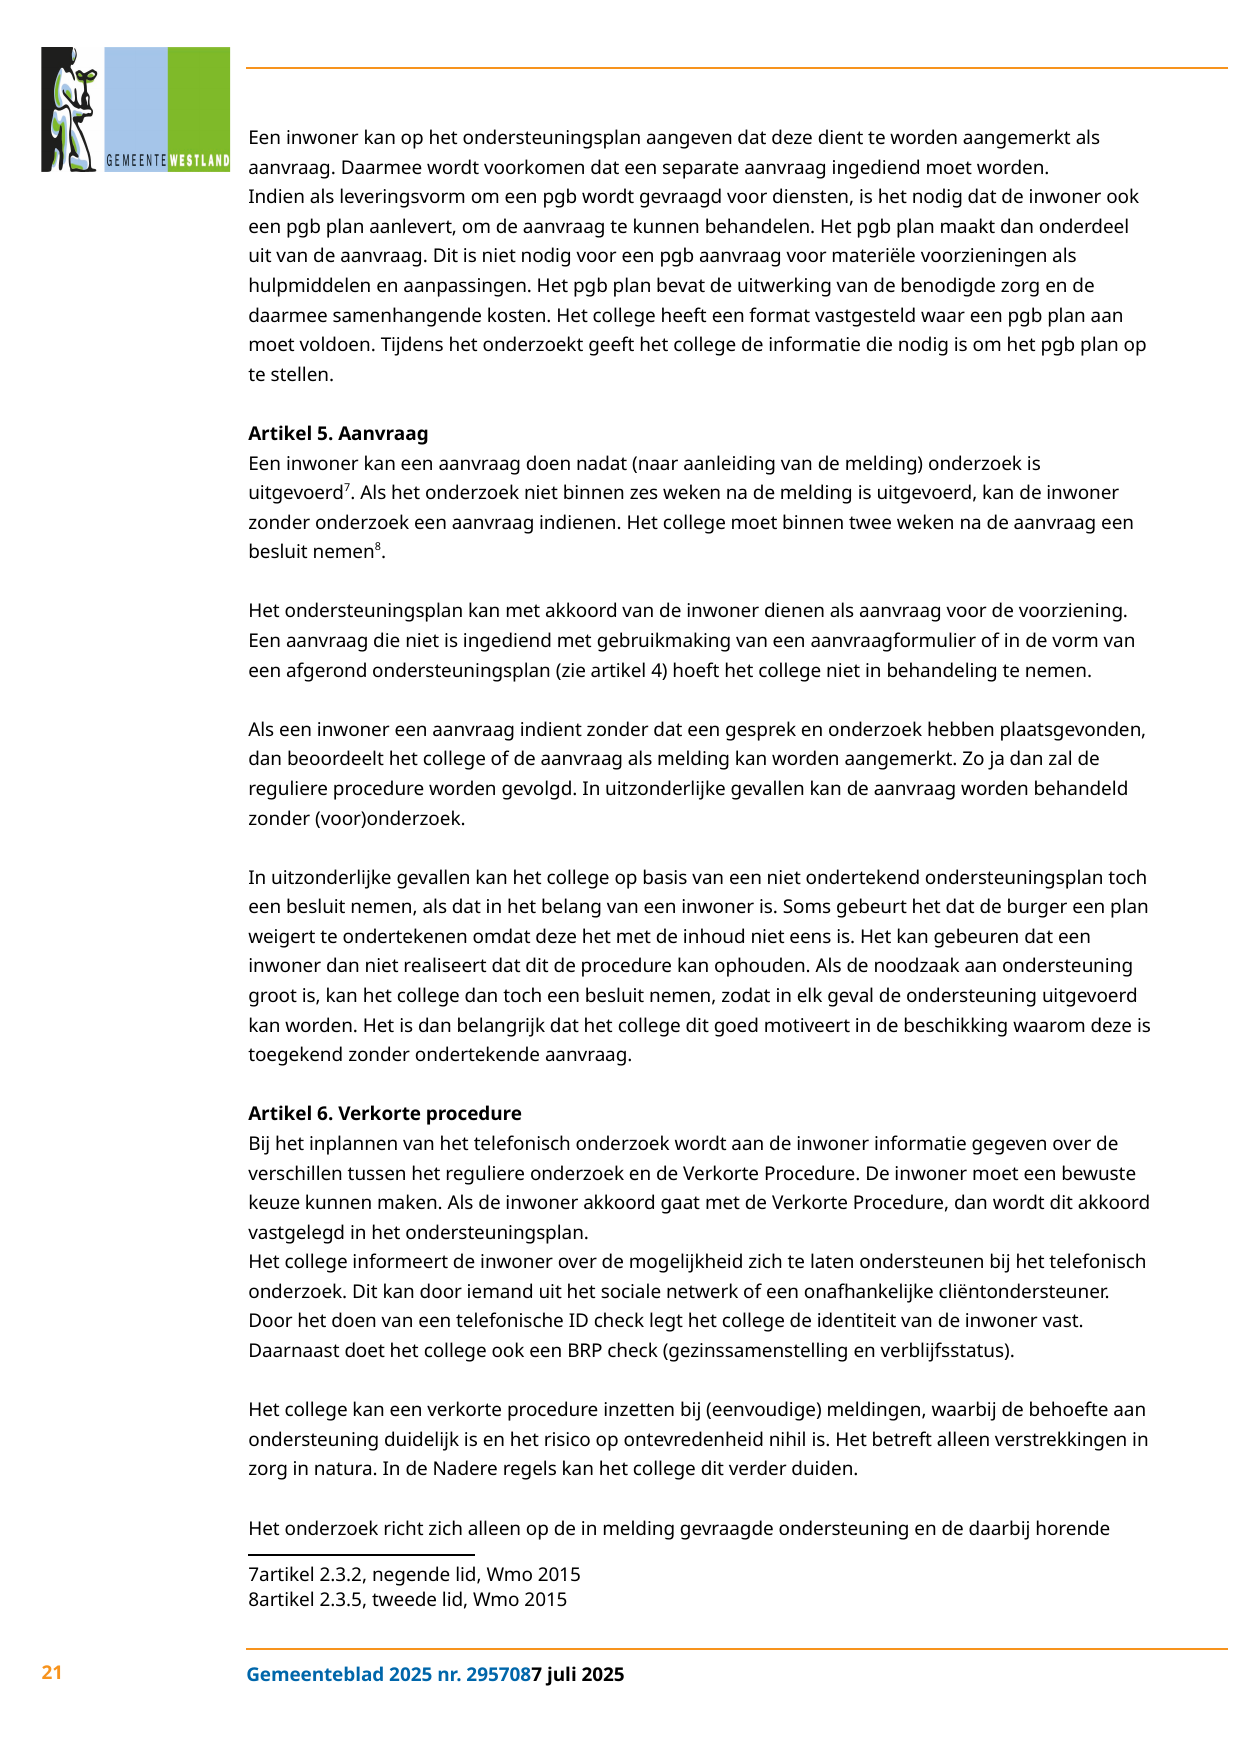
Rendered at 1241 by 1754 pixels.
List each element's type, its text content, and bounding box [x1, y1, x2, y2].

text Een inwoner kan een aanvraag doen nadat (naar aanleiding van de melding) onderzoek is uitgevoerd. Als het onderzoek niet binnen zes weken na de melding is uitgevoerd, kan de inwoner zonder onderzoek een aanvraag indienen. Het college moet binnen twee weken na de aanvraag een besluit nemen. [248, 450, 1152, 564]
text Het onderzoek richt zich alleen op de in melding gevraagde ondersteuning en de daarbij horende [248, 1515, 1152, 1541]
text artikel 2.3.2, negende lid, Wmo 2015 [248, 1561, 1152, 1586]
text Het college informeert de inwoner over de mogelijkheid zich te laten ondersteunen bij het telefonisch onderzoek. Dit kan door iemand uit het sociale netwerk of een onafhankelijke cliëntondersteuner. [248, 1248, 1152, 1304]
text Bij het inplannen van het telefonisch onderzoek wordt aan de inwoner informatie gegeven over de verschillen tussen het reguliere onderzoek en de Verkorte Procedure. De inwoner moet een bewuste keuze kunnen maken. Als de inwoner akkoord gaat met de Verkorte Procedure, dan wordt dit akkoord vastgelegd in het ondersteuningsplan. [248, 1130, 1152, 1245]
text artikel 2.3.5, tweede lid, Wmo 2015 [248, 1586, 1152, 1612]
text Artikel 5. Aanvraag [248, 420, 1152, 446]
picture [41, 47, 231, 172]
text Een inwoner kan op het ondersteuningsplan aangeven dat deze dient te worden aangemerkt als aanvraag. Daarmee wordt voorkomen dat een separate aanvraag ingediend moet worden. [248, 124, 1152, 180]
text Het ondersteuningsplan kan met akkoord van de inwoner dienen als aanvraag voor de voorziening. [248, 598, 1152, 623]
text Als een inwoner een aanvraag indient zonder dat een gesprek en onderzoek hebben plaatsgevonden, dan beoordeelt het college of de aanvraag als melding kan worden aangemerkt. Zo ja dan zal de reguliere procedure worden gevolgd. In uitzonderlijke gevallen kan de aanvraag worden behandeld zonder (voor)onderzoek. [248, 716, 1152, 831]
text Artikel 6. Verkorte procedure [248, 1101, 1152, 1126]
text Door het doen van een telefonische ID check legt het college de identiteit van de inwoner vast. Daarnaast doet het college ook een BRP check (gezinssamenstelling en verblijfsstatus). [248, 1308, 1152, 1363]
text Het college kan een verkorte procedure inzetten bij (eenvoudige) meldingen, waarbij de behoefte aan ondersteuning duidelijk is en het risico op ontevredenheid nihil is. Het betreft alleen verstrekkingen in zorg in natura. In de Nadere regels kan het college dit verder duiden. [248, 1396, 1152, 1481]
text Een aanvraag die niet is ingediend met gebruikmaking van een aanvraagformulier of in de vorm van een afgerond ondersteuningsplan (zie artikel 4) hoeft het college niet in behandeling te nemen. [248, 627, 1152, 683]
text In uitzonderlijke gevallen kan het college op basis van een niet ondertekend ondersteuningsplan toch een besluit nemen, als dat in het belang van een inwoner is. Soms gebeurt het dat de burger een plan weigert te ondertekenen omdat deze het met de inhoud niet eens is. Het kan gebeuren dat een inwoner dan niet realiseert dat dit de procedure kan ophouden. Als de noodzaak aan ondersteuning groot is, kan het college dan toch een besluit nemen, zodat in elk geval de ondersteuning uitgevoerd kan worden. Het is dan belangrijk dat het college dit goed motiveert in de beschikking waarom deze is toegekend zonder ondertekende aanvraag. [248, 864, 1152, 1067]
text Indien als leveringsvorm om een pgb wordt gevraagd voor diensten, is het nodig dat de inwoner ook een pgb plan aanlevert, om de aanvraag te kunnen behandelen. Het pgb plan maakt dan onderdeel uit van de aanvraag. Dit is niet nodig voor een pgb aanvraag voor materiële voorzieningen als hulpmiddelen en aanpassingen. Het pgb plan bevat de uitwerking van de benodigde zorg en de daarmee samenhangende kosten. Het college heeft een format vastgesteld waar een pgb plan aan moet voldoen. Tijdens het onderzoekt geeft het college de informatie die nodig is om het pgb plan op te stellen. [248, 183, 1152, 387]
